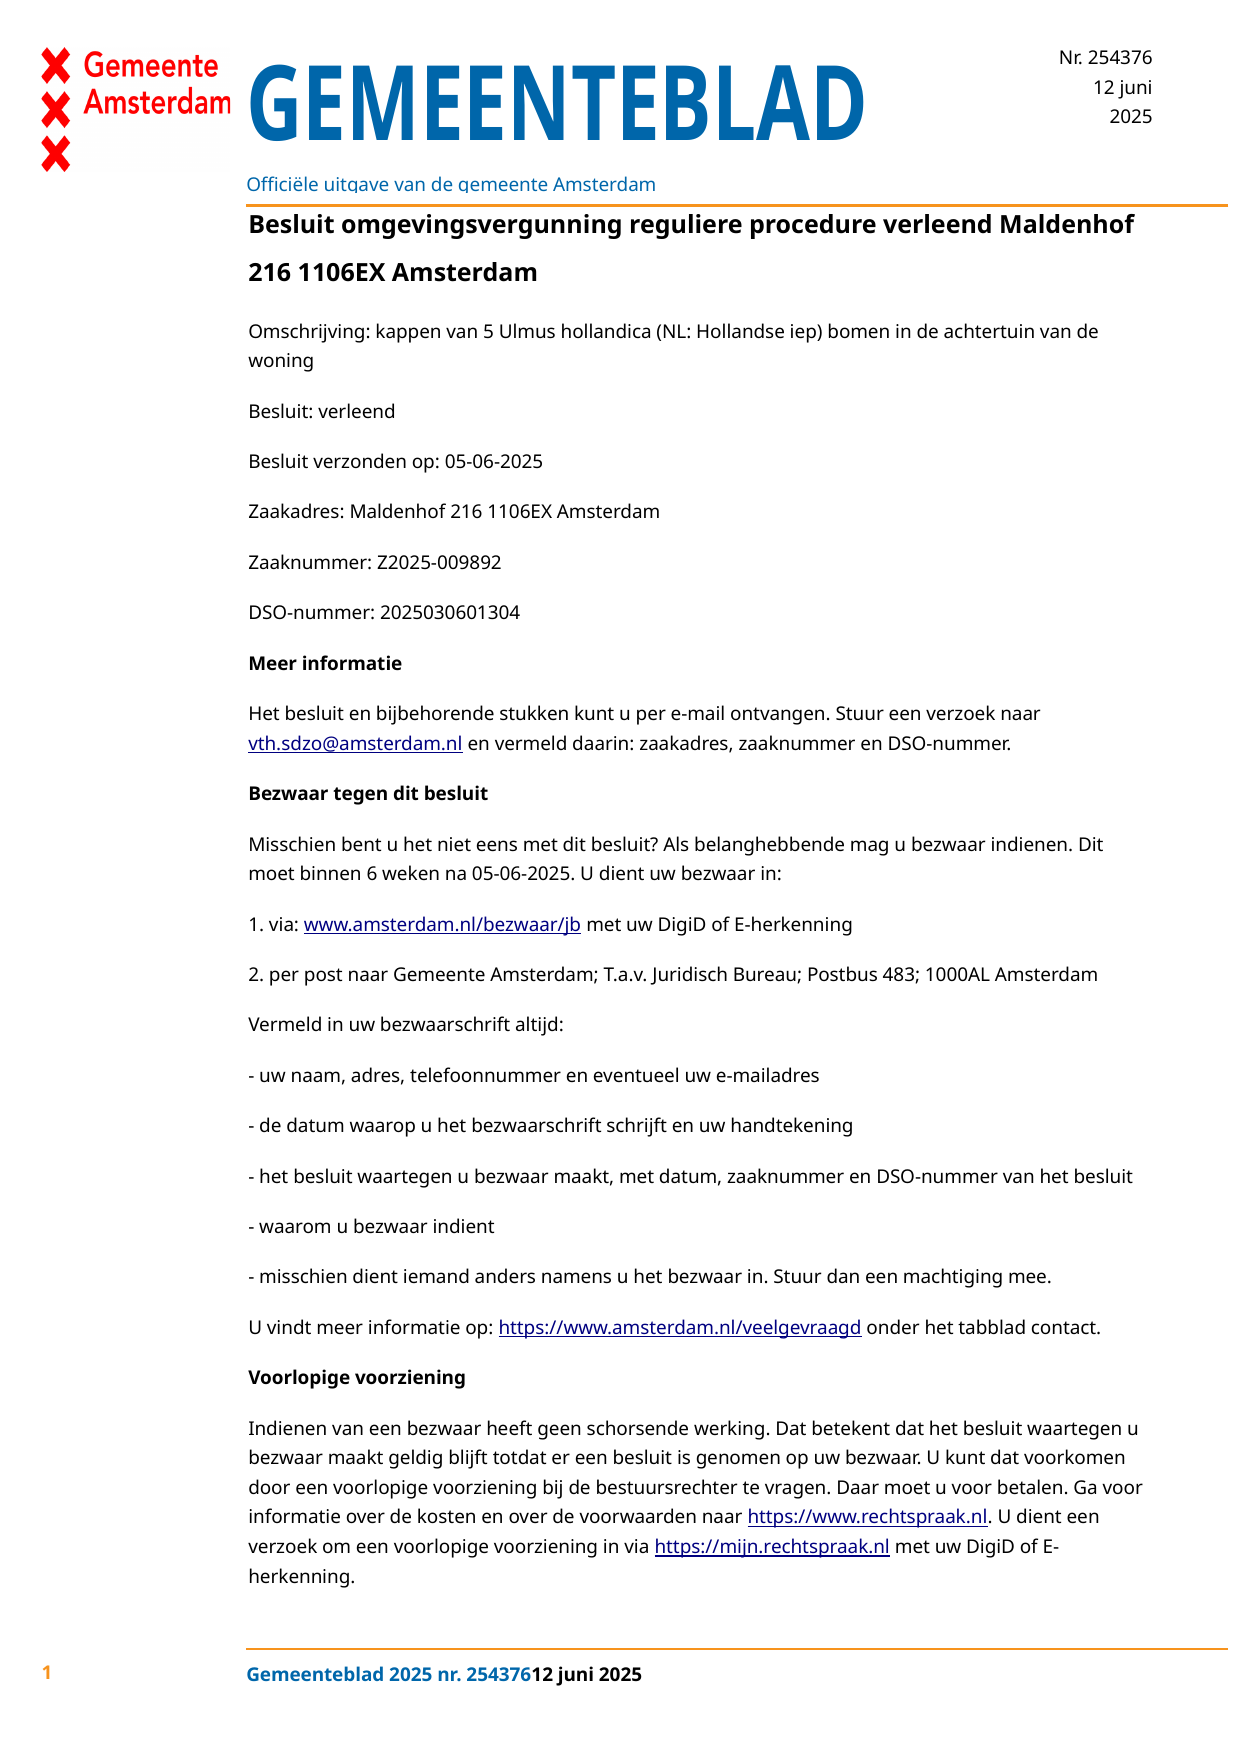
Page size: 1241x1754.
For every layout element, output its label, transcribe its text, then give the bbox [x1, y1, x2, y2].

text Voorlopige voorziening [248, 1364, 1152, 1390]
text 2. per post naar Gemeente Amsterdam; T.a.v. Juridisch Bureau; Postbus 483; 1000AL Amsterdam [248, 961, 1152, 987]
picture [41, 47, 231, 172]
text Bezwaar tegen dit besluit [248, 780, 1152, 806]
text U vindt meer informatie op: https://www.amsterdam.nl/veelgevraagd onder het tabblad contact. [248, 1314, 1152, 1340]
text - uw naam, adres, telefoonnummer en eventueel uw e-mailadres [248, 1062, 1152, 1088]
text Besluit omgevingsvergunning reguliere procedure verleend Maldenhof 216 1106EX Amsterdam [248, 207, 1152, 288]
text Misschien bent u het niet eens met dit besluit? Als belanghebbende mag u bezwaar indienen. Dit moet binnen 6 weken na 05-06-2025. U dient uw bezwaar in: [248, 831, 1152, 886]
text Het besluit en bijbehorende stukken kunt u per e-mail ontvangen. Stuur een verzoek naar vth.sdzo@amsterdam.nl en vermeld daarin: zaakadres, zaaknummer en DSO-nummer. [248, 700, 1152, 756]
text Meer informatie [248, 650, 1152, 676]
text DSO-nummer: 2025030601304 [248, 599, 1152, 625]
text 1. via: www.amsterdam.nl/bezwaar/jb met uw DigiD of E-herkenning [248, 911, 1152, 937]
text Vermeld in uw bezwaarschrift altijd: [248, 1012, 1152, 1037]
text Zaakadres: Maldenhof 216 1106EX Amsterdam [248, 499, 1152, 524]
text - het besluit waartegen u bezwaar maakt, met datum, zaaknummer en DSO-nummer van het besluit [248, 1163, 1152, 1189]
text Besluit: verleend [248, 398, 1152, 424]
text Omschrijving: kappen van 5 Ulmus hollandica (NL: Hollandse iep) bomen in de achtertuin van de woning [248, 318, 1152, 373]
text - misschien dient iemand anders namens u het bezwaar in. Stuur dan een machtiging mee. [248, 1264, 1152, 1289]
text Besluit verzonden op: 05-06-2025 [248, 448, 1152, 474]
text Indienen van een bezwaar heeft geen schorsende werking. Dat betekent dat het besluit waartegen u bezwaar maakt geldig blijft totdat er een besluit is genomen op uw bezwaar. U kunt dat voorkomen door een voorlopige voorziening bij de bestuursrechter te vragen. Daar moet u voor betalen. Ga voor informatie over de kosten en over de voorwaarden naar https://www.rechtspraak.nl. U dient een verzoek om een voorlopige voorziening in via https://mijn.rechtspraak.nl met uw DigiD of E-herkenning. [248, 1415, 1152, 1589]
text - waarom u bezwaar indient [248, 1213, 1152, 1239]
text - de datum waarop u het bezwaarschrift schrijft en uw handtekening [248, 1112, 1152, 1138]
text Zaaknummer: Z2025-009892 [248, 549, 1152, 575]
